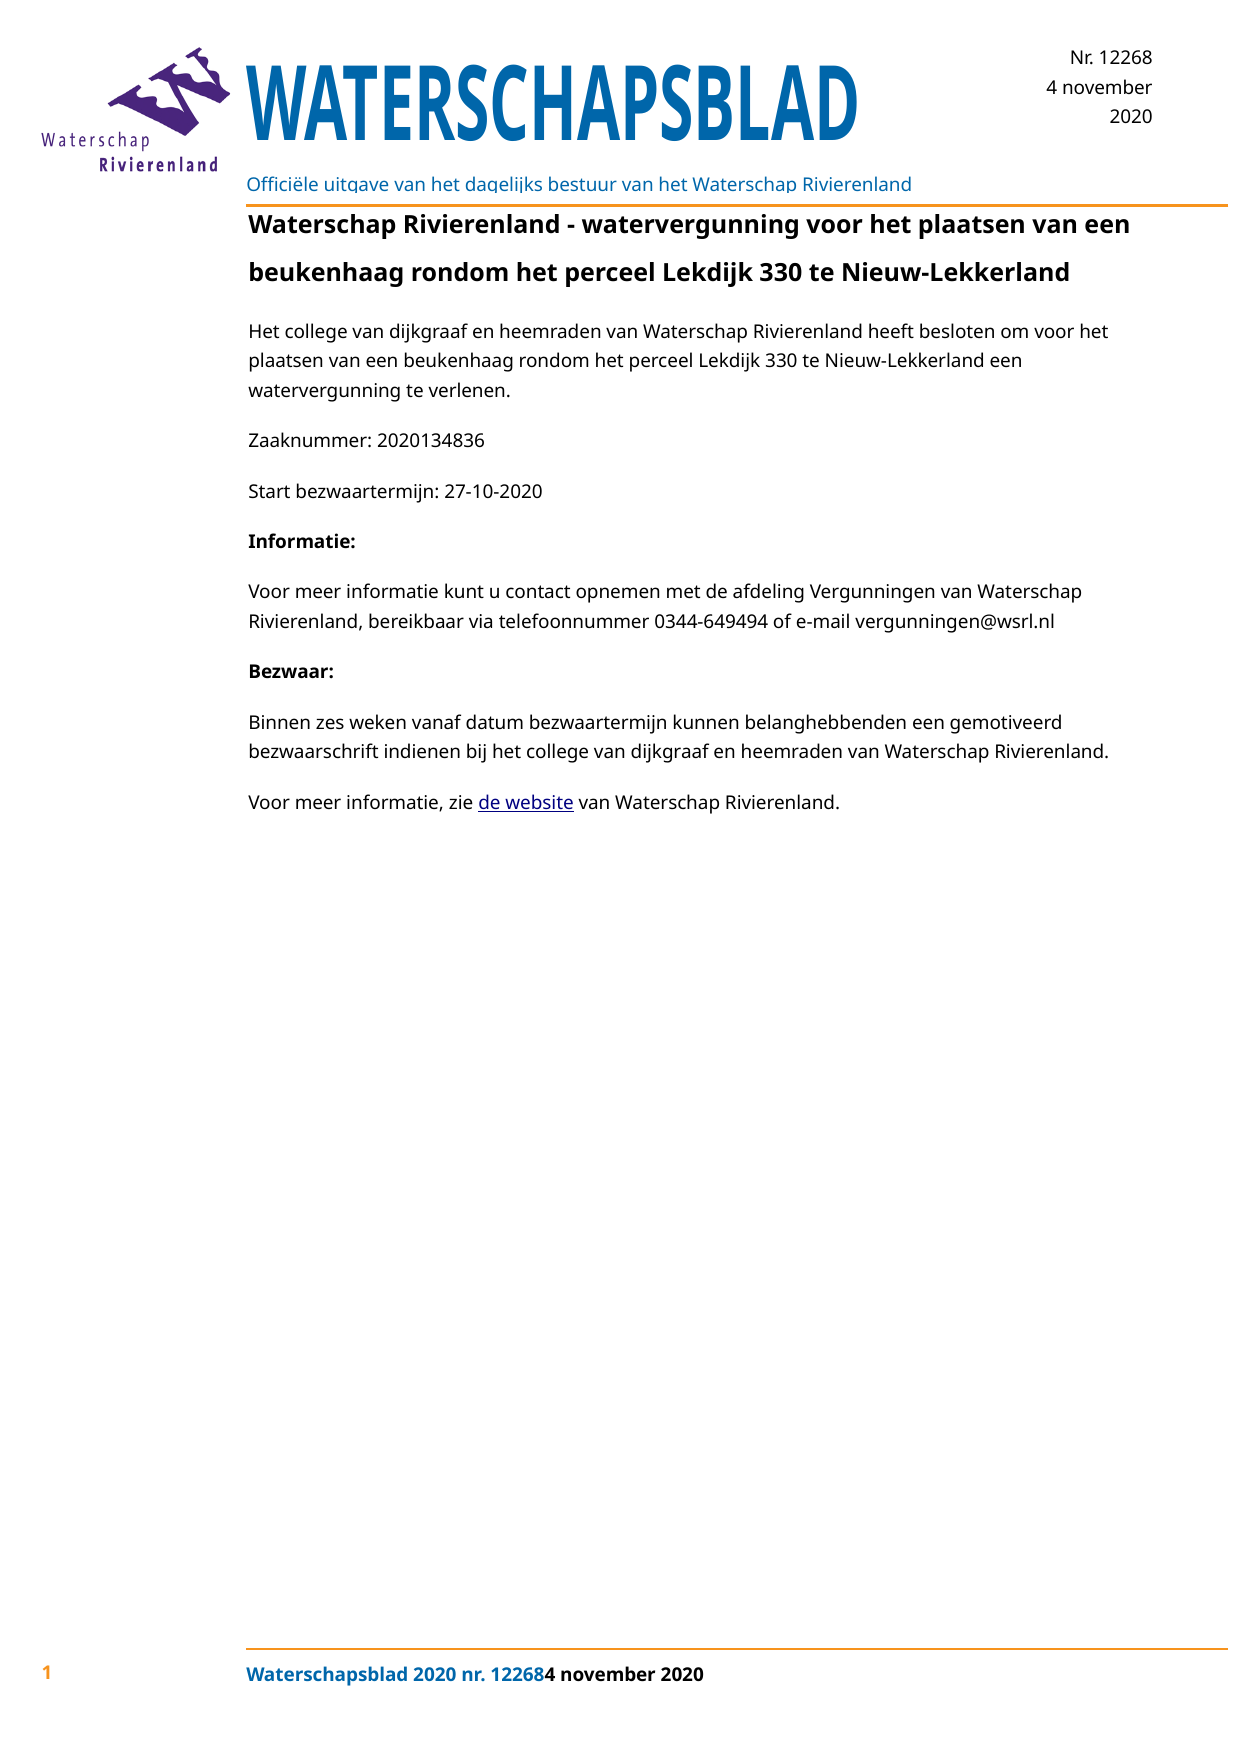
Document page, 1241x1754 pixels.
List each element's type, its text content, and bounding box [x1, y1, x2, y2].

picture [41, 47, 231, 172]
text Informatie: [248, 528, 1152, 554]
text Voor meer informatie kunt u contact opnemen met de afdeling Vergunningen van Waterschap Rivierenland, bereikbaar via telefoonnummer 0344-649494 of e-mail vergunningen@wsrl.nl [248, 579, 1152, 634]
text Waterschap Rivierenland - watervergunning voor het plaatsen van een beukenhaag rondom het perceel Lekdijk 330 te Nieuw-Lekkerland [248, 207, 1152, 288]
text Het college van dijkgraaf en heemraden van Waterschap Rivierenland heeft besloten om voor het plaatsen van een beukenhaag rondom het perceel Lekdijk 330 te Nieuw-Lekkerland een watervergunning te verlenen. [248, 318, 1152, 403]
text Voor meer informatie, zie de website van Waterschap Rivierenland. [248, 789, 1152, 815]
text Binnen zes weken vanaf datum bezwaartermijn kunnen belanghebbenden een gemotiveerd bezwaarschrift indienen bij het college van dijkgraaf en heemraden van Waterschap Rivierenland. [248, 709, 1152, 764]
text Start bezwaartermijn: 27-10-2020 [248, 478, 1152, 504]
text Zaaknummer: 2020134836 [248, 427, 1152, 453]
text Bezwaar: [248, 659, 1152, 684]
